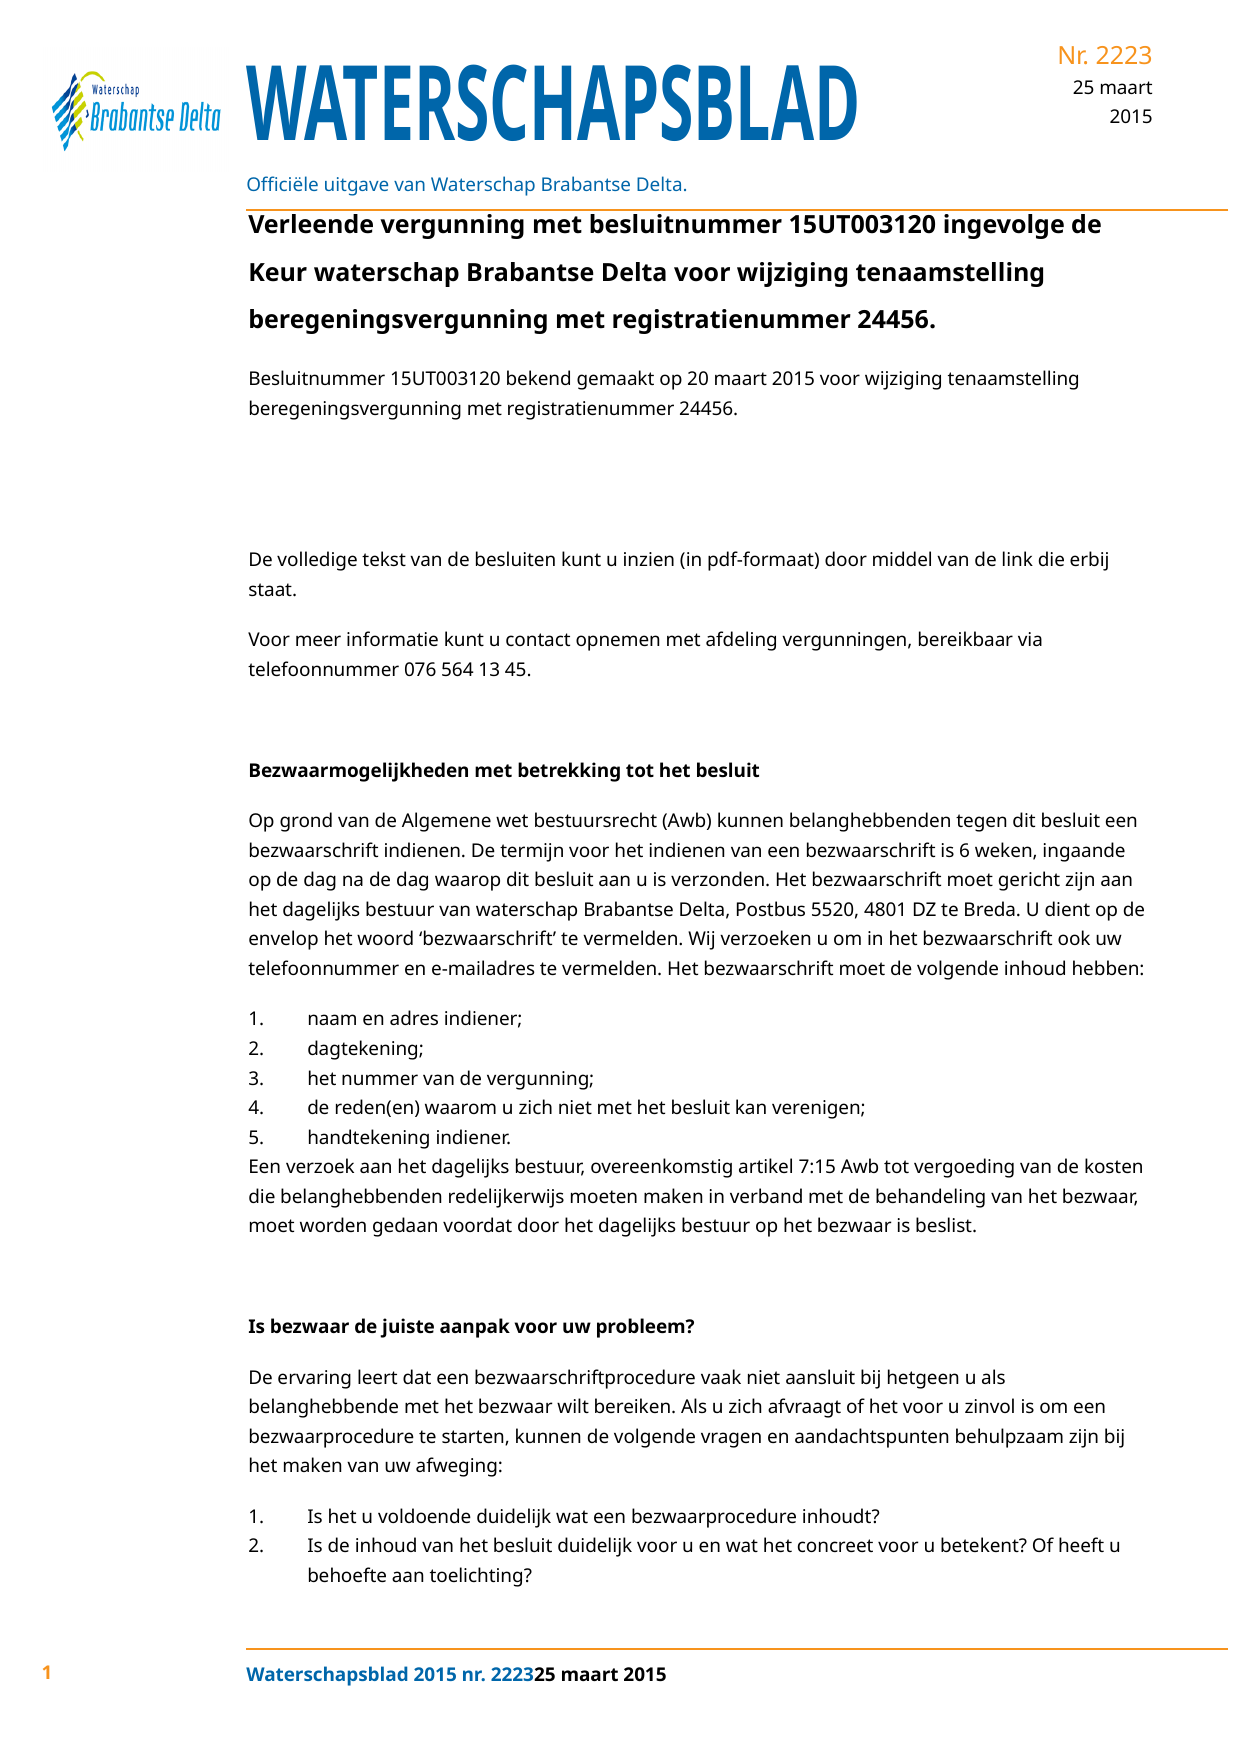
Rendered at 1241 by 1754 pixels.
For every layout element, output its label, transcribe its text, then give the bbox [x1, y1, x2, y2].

text Verleende vergunning met besluitnummer 15UT003120 ingevolge de Keur waterschap Brabantse Delta voor wijziging tenaamstelling beregeningsvergunning met registratienummer 24456. [248, 211, 1152, 336]
text Op grond van de Algemene wet bestuursrecht (Awb) kunnen belanghebbenden tegen dit besluit een bezwaarschrift indienen. De termijn voor het indienen van een bezwaarschrift is 6 weken, ingaande op de dag na de dag waarop dit besluit aan u is verzonden. Het bezwaarschrift moet gericht zijn aan het dagelijks bestuur van waterschap Brabantse Delta, Postbus 5520, 4801 DZ te Breda. U dient op de envelop het woord ‘bezwaarschrift’ te vermelden. Wij verzoeken u om in het bezwaarschrift ook uw telefoonnummer en e‑mailadres te vermelden. Het bezwaarschrift moet de volgende inhoud hebben: [248, 807, 1152, 981]
list de reden(en) waarom u zich niet met het besluit kan verenigen; [248, 1094, 1152, 1120]
text Voor meer informatie kunt u contact opnemen met afdeling vergunningen, bereikbaar via telefoonnummer 076 564 13 45. [248, 626, 1152, 682]
text Is bezwaar de juiste aanpak voor uw probleem? [248, 1313, 1152, 1339]
list naam en adres indiener; [248, 1006, 1152, 1031]
picture [41, 47, 231, 172]
text Bezwaarmogelijkheden met betrekking tot het besluit [248, 757, 1152, 782]
text Besluitnummer 15UT003120 bekend gemaakt op 20 maart 2015 voor wijziging tenaamstelling beregeningsvergunning met registratienummer 24456. [248, 366, 1152, 421]
text De ervaring leert dat een bezwaarschriftprocedure vaak niet aansluit bij hetgeen u als belanghebbende met het bezwaar wilt bereiken. Als u zich afvraagt of het voor u zinvol is om een bezwaarprocedure te starten, kunnen de volgende vragen en aandachtspunten behulpzaam zijn bij het maken van uw afweging: [248, 1364, 1152, 1478]
text Een verzoek aan het dagelijks bestuur, overeenkomstig artikel 7:15 Awb tot vergoeding van de kosten die belanghebbenden redelijkerwijs moeten maken in verband met de behandeling van het bezwaar, moet worden gedaan voordat door het dagelijks bestuur op het bezwaar is beslist. [248, 1153, 1152, 1238]
list dagtekening; [248, 1035, 1152, 1061]
text De volledige tekst van de besluiten kunt u inzien (in pdf-formaat) door middel van de link die erbij staat. [248, 546, 1152, 602]
list Is de inhoud van het besluit duidelijk voor u en wat het concreet voor u betekent? Of heeft u behoefte aan toelichting? [248, 1533, 1152, 1588]
list Is het u voldoende duidelijk wat een bezwaarprocedure inhoudt? [248, 1503, 1152, 1529]
list handtekening indiener. [248, 1124, 1152, 1149]
list het nummer van de vergunning; [248, 1065, 1152, 1090]
